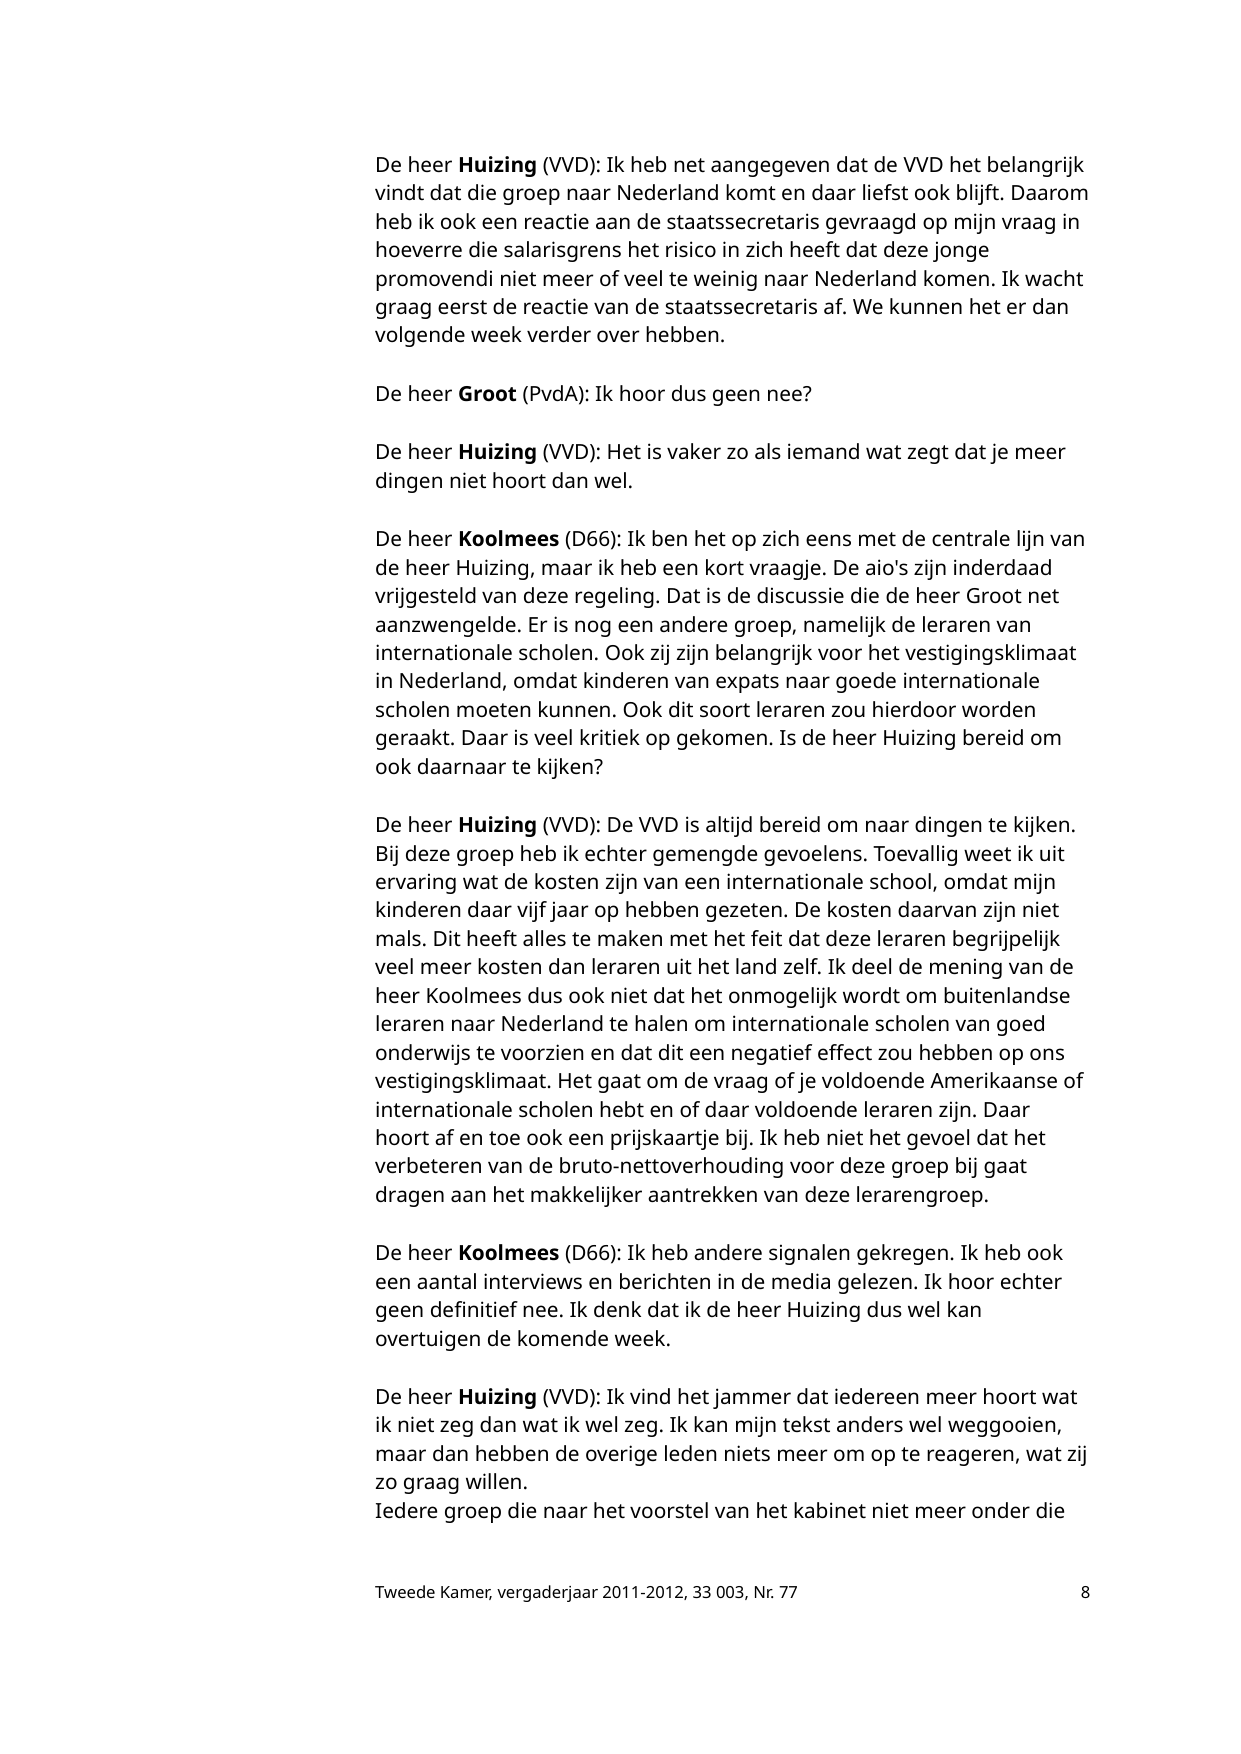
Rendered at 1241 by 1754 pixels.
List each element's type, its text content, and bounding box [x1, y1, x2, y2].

text De heer Huizing (VVD): Ik vind het jammer dat iedereen meer hoort wat ik niet zeg dan wat ik wel zeg. Ik kan mijn tekst anders wel weggooien, maar dan hebben de overige leden niets meer om op te reageren, wat zij zo graag willen. [375, 1382, 1090, 1496]
text De heer Groot (PvdA): Ik hoor dus geen nee? [375, 379, 1090, 407]
text Iedere groep die naar het voorstel van het kabinet niet meer onder die [375, 1496, 1090, 1524]
text De heer Koolmees (D66): Ik ben het op zich eens met de centrale lijn van de heer Huizing, maar ik heb een kort vraagje. De aio's zijn inderdaad vrijgesteld van deze regeling. Dat is de discussie die de heer Groot net aanzwengelde. Er is nog een andere groep, namelijk de leraren van internationale scholen. Ook zij zijn belangrijk voor het vestigingsklimaat in Nederland, omdat kinderen van expats naar goede internationale scholen moeten kunnen. Ook dit soort leraren zou hierdoor worden geraakt. Daar is veel kritiek op gekomen. Is de heer Huizing bereid om ook daarnaar te kijken? [375, 524, 1090, 780]
text De heer Huizing (VVD): De VVD is altijd bereid om naar dingen te kijken. Bij deze groep heb ik echter gemengde gevoelens. Toevallig weet ik uit ervaring wat de kosten zijn van een internationale school, omdat mijn kinderen daar vijf jaar op hebben gezeten. De kosten daarvan zijn niet mals. Dit heeft alles te maken met het feit dat deze leraren begrijpelijk veel meer kosten dan leraren uit het land zelf. Ik deel de mening van de heer Koolmees dus ook niet dat het onmogelijk wordt om buitenlandse leraren naar Nederland te halen om internationale scholen van goed onderwijs te voorzien en dat dit een negatief effect zou hebben op ons vestigingsklimaat. Het gaat om de vraag of je voldoende Amerikaanse of internationale scholen hebt en of daar voldoende leraren zijn. Daar hoort af en toe ook een prijskaartje bij. Ik heb niet het gevoel dat het verbeteren van de bruto-nettoverhouding voor deze groep bij gaat dragen aan het makkelijker aantrekken van deze lerarengroep. [375, 810, 1090, 1208]
text De heer Huizing (VVD): Het is vaker zo als iemand wat zegt dat je meer dingen niet hoort dan wel. [375, 437, 1090, 494]
text De heer Huizing (VVD): Ik heb net aangegeven dat de VVD het belangrijk vindt dat die groep naar Nederland komt en daar liefst ook blijft. Daarom heb ik ook een reactie aan de staatssecretaris gevraagd op mijn vraag in hoeverre die salarisgrens het risico in zich heeft dat deze jonge promovendi niet meer of veel te weinig naar Nederland komen. Ik wacht graag eerst de reactie van de staatssecretaris af. We kunnen het er dan volgende week verder over hebben. [375, 150, 1090, 349]
text De heer Koolmees (D66): Ik heb andere signalen gekregen. Ik heb ook een aantal interviews en berichten in de media gelezen. Ik hoor echter geen definitief nee. Ik denk dat ik de heer Huizing dus wel kan overtuigen de komende week. [375, 1238, 1090, 1352]
